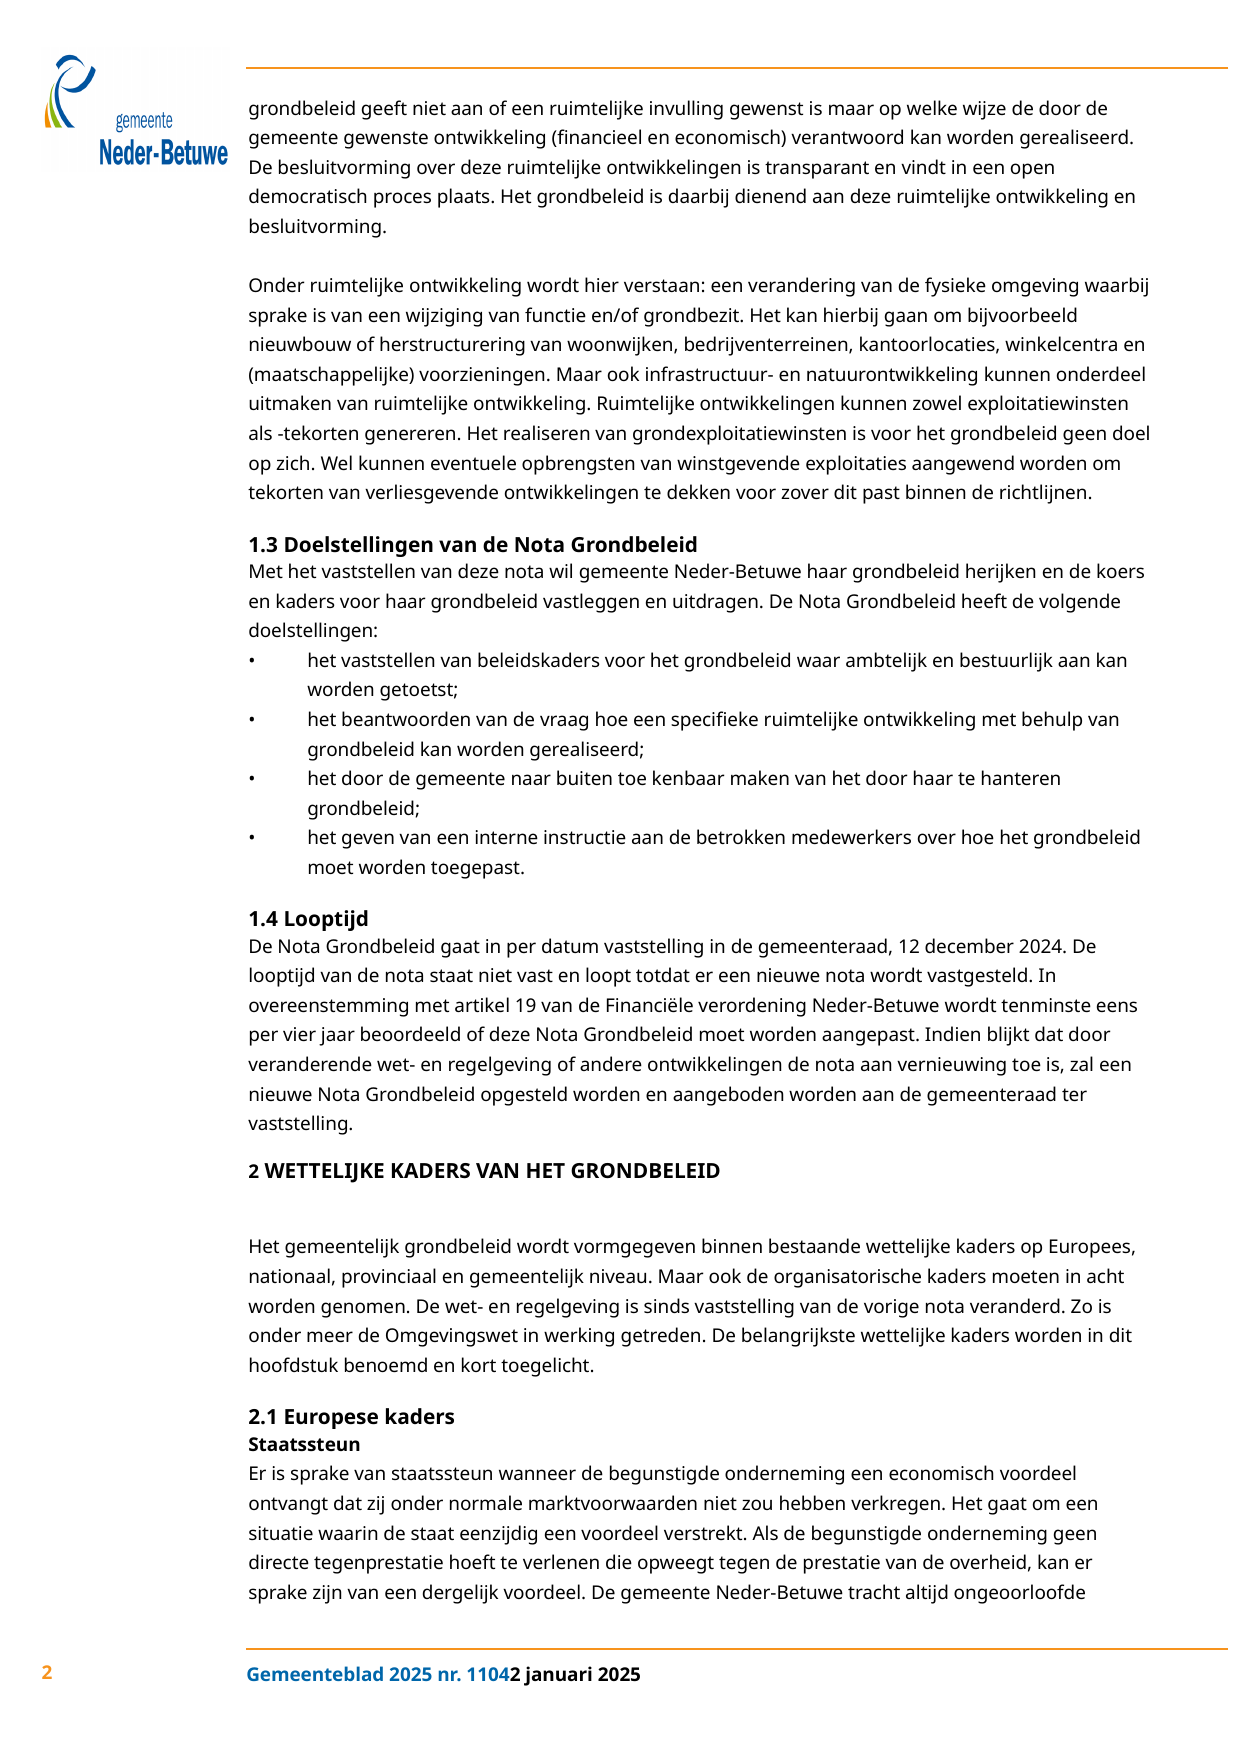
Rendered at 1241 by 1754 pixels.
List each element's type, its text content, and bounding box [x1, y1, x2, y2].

list het door de gemeente naar buiten toe kenbaar maken van het door haar te hanteren grondbeleid; [248, 765, 1152, 821]
list het geven van een interne instructie aan de betrokken medewerkers over hoe het grondbeleid moet worden toegepast. [248, 824, 1152, 880]
list het beantwoorden van de vraag hoe een specifieke ruimtelijke ontwikkeling met behulp van grondbeleid kan worden gerealiseerd; [248, 706, 1152, 761]
text Er is sprake van staatssteun wanneer de begunstigde onderneming een economisch voordeel ontvangt dat zij onder normale marktvoorwaarden niet zou hebben verkregen. Het gaat om een situatie waarin de staat eenzijdig een voordeel verstrekt. Als de begunstigde onderneming geen directe tegenprestatie hoeft te verlenen die opweegt tegen de prestatie van de overheid, kan er sprake zijn van een dergelijk voordeel. De gemeente Neder-Betuwe tracht altijd ongeoorloofde [248, 1461, 1152, 1604]
text grondbeleid geeft niet aan of een ruimtelijke invulling gewenst is maar op welke wijze de door de gemeente gewenste ontwikkeling (financieel en economisch) verantwoord kan worden gerealiseerd. De besluitvorming over deze ruimtelijke ontwikkelingen is transparant en vindt in een open democratisch proces plaats. Het grondbeleid is daarbij dienend aan deze ruimtelijke ontwikkeling en besluitvorming. [248, 95, 1152, 239]
text 2.1 Europese kaders [248, 1402, 1152, 1431]
list het vaststellen van beleidskaders voor het grondbeleid waar ambtelijk en bestuurlijk aan kan worden getoetst; [248, 647, 1152, 702]
text Met het vaststellen van deze nota wil gemeente Neder-Betuwe haar grondbeleid herijken en de koers en kaders voor haar grondbeleid vastleggen en uitdragen. De Nota Grondbeleid heeft de volgende doelstellingen: [248, 558, 1152, 643]
text De Nota Grondbeleid gaat in per datum vaststelling in de gemeenteraad, 12 december 2024. De looptijd van de nota staat niet vast en loopt totdat er een nieuwe nota wordt vastgesteld. In overeenstemming met artikel 19 van de Financiële verordening Neder-Betuwe wordt tenminste eens per vier jaar beoordeeld of deze Nota Grondbeleid moet worden aangepast. Indien blijkt dat door veranderende wet- en regelgeving of andere ontwikkelingen de nota aan vernieuwing toe is, zal een nieuwe Nota Grondbeleid opgesteld worden en aangeboden worden aan de gemeenteraad ter vaststelling. [248, 933, 1152, 1136]
text Staatssteun [248, 1431, 1152, 1457]
text Het gemeentelijk grondbeleid wordt vormgegeven binnen bestaande wettelijke kaders op Europees, nationaal, provinciaal en gemeentelijk niveau. Maar ook de organisatorische kaders moeten in acht worden genomen. De wet- en regelgeving is sinds vaststelling van de vorige nota veranderd. Zo is onder meer de Omgevingswet in werking getreden. De belangrijkste wettelijke kaders worden in dit hoofdstuk benoemd en kort toegelicht. [248, 1234, 1152, 1378]
text 2 WETTELIJKE KADERS VAN HET GRONDBELEID [248, 1156, 1152, 1184]
text 1.3 Doelstellingen van de Nota Grondbeleid [248, 530, 1152, 558]
text 1.4 Looptijd [248, 904, 1152, 933]
picture [41, 47, 231, 172]
text Onder ruimtelijke ontwikkeling wordt hier verstaan: een verandering van de fysieke omgeving waarbij sprake is van een wijziging van functie en/of grondbezit. Het kan hierbij gaan om bijvoorbeeld nieuwbouw of herstructurering van woonwijken, bedrijventerreinen, kantoorlocaties, winkelcentra en (maatschappelijke) voorzieningen. Maar ook infrastructuur- en natuurontwikkeling kunnen onderdeel uitmaken van ruimtelijke ontwikkeling. Ruimtelijke ontwikkelingen kunnen zowel exploitatiewinsten als -tekorten genereren. Het realiseren van grondexploitatiewinsten is voor het grondbeleid geen doel op zich. Wel kunnen eventuele opbrengsten van winstgevende exploitaties aangewend worden om tekorten van verliesgevende ontwikkelingen te dekken voor zover dit past binnen de richtlijnen. [248, 272, 1152, 505]
